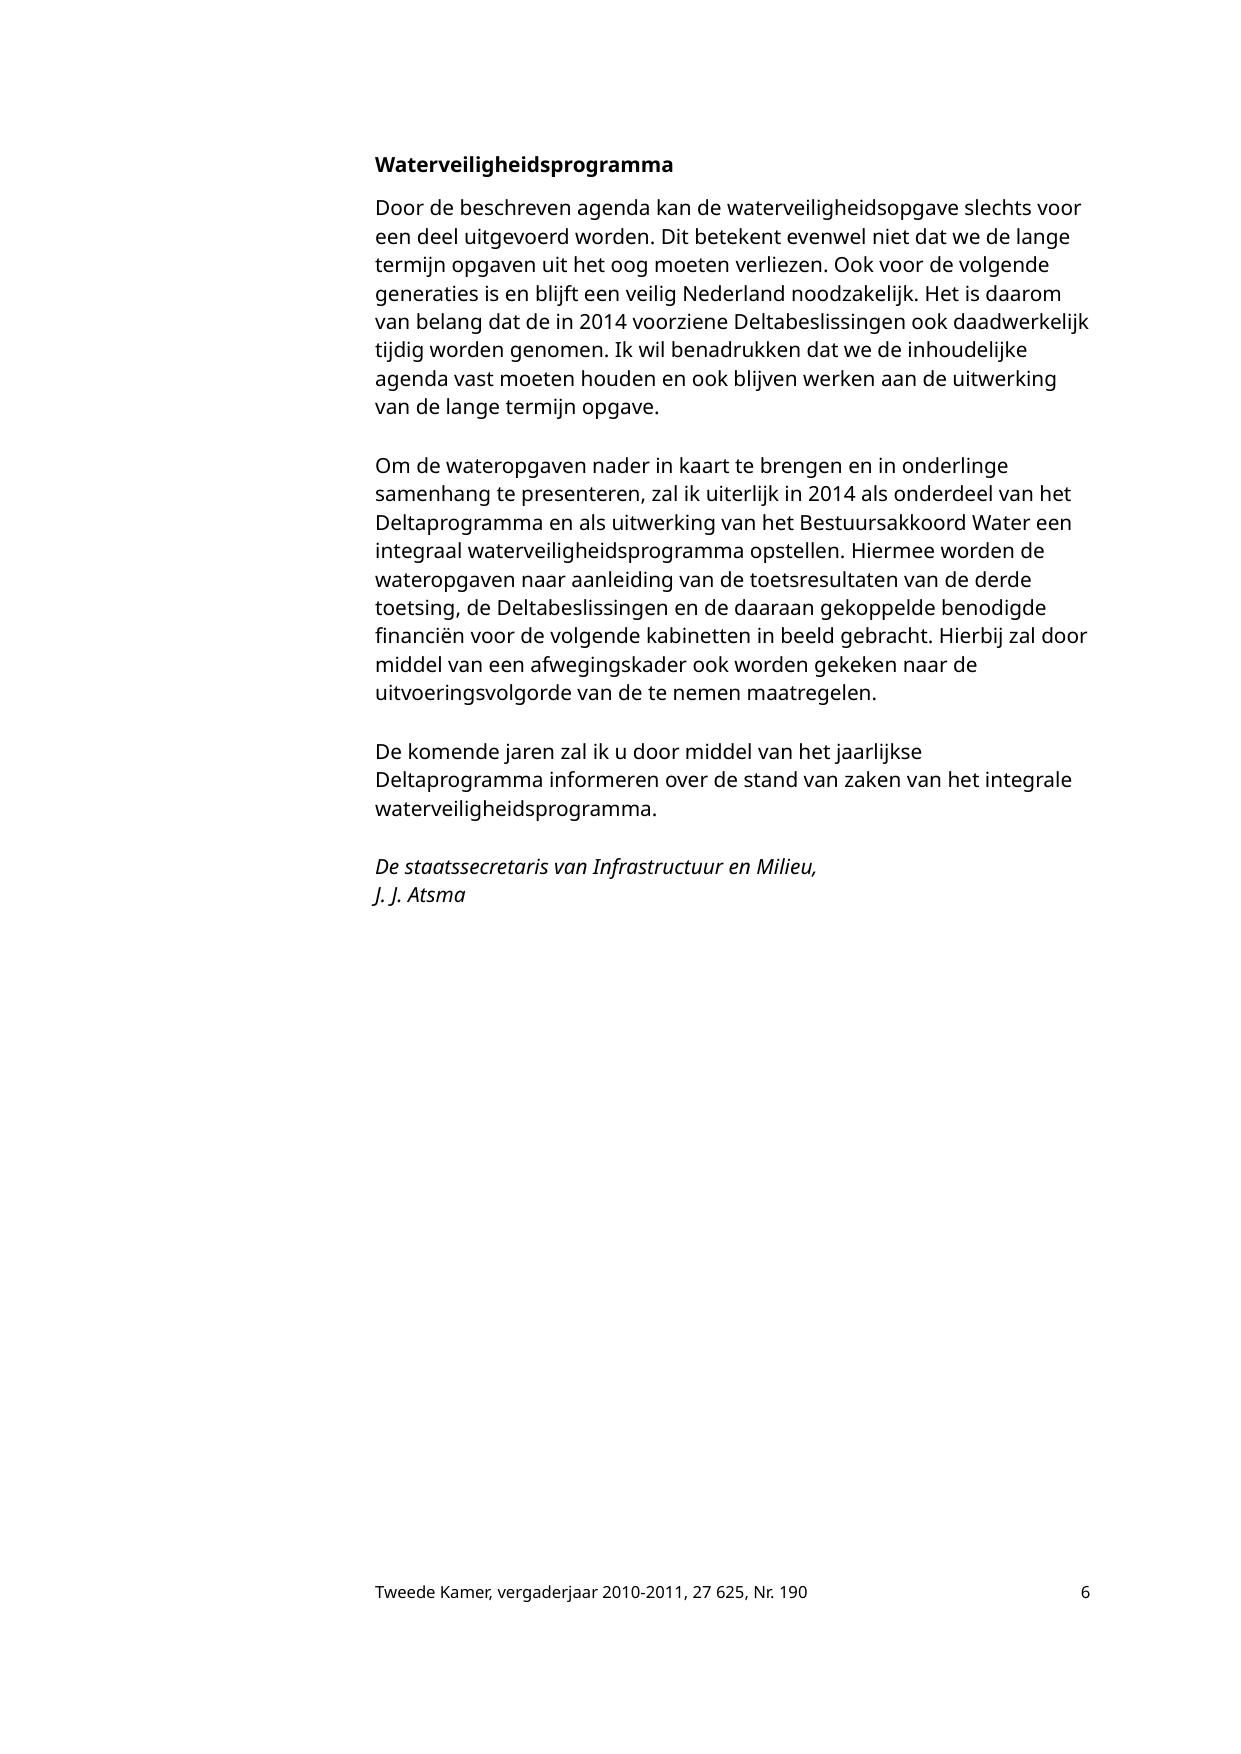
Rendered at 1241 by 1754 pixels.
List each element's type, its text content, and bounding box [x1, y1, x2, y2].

text Waterveiligheidsprogramma [375, 150, 1090, 178]
text Door de beschreven agenda kan de waterveiligheidsopgave slechts voor een deel uitgevoerd worden. Dit betekent evenwel niet dat we de lange termijn opgaven uit het oog moeten verliezen. Ook voor de volgende generaties is en blijft een veilig Nederland noodzakelijk. Het is daarom van belang dat de in 2014 voorziene Deltabeslissingen ook daadwerkelijk tijdig worden genomen. Ik wil benadrukken dat we de inhoudelijke agenda vast moeten houden en ook blijven werken aan de uitwerking van de lange termijn opgave. [375, 193, 1090, 421]
text De komende jaren zal ik u door middel van het jaarlijkse Deltaprogramma informeren over de stand van zaken van het integrale waterveiligheidsprogramma. [375, 737, 1090, 822]
text De staatssecretaris van Infrastructuur en Milieu, [375, 852, 1090, 881]
text J. J. Atsma [375, 881, 1090, 909]
text Om de wateropgaven nader in kaart te brengen en in onderlinge samenhang te presenteren, zal ik uiterlijk in 2014 als onderdeel van het Deltaprogramma en als uitwerking van het Bestuursakkoord Water een integraal waterveiligheidsprogramma opstellen. Hiermee worden de wateropgaven naar aanleiding van de toetsresultaten van de derde toetsing, de Deltabeslissingen en de daaraan gekoppelde benodigde financiën voor de volgende kabinetten in beeld gebracht. Hierbij zal door middel van een afwegingskader ook worden gekeken naar de uitvoeringsvolgorde van de te nemen maatregelen. [375, 451, 1090, 707]
